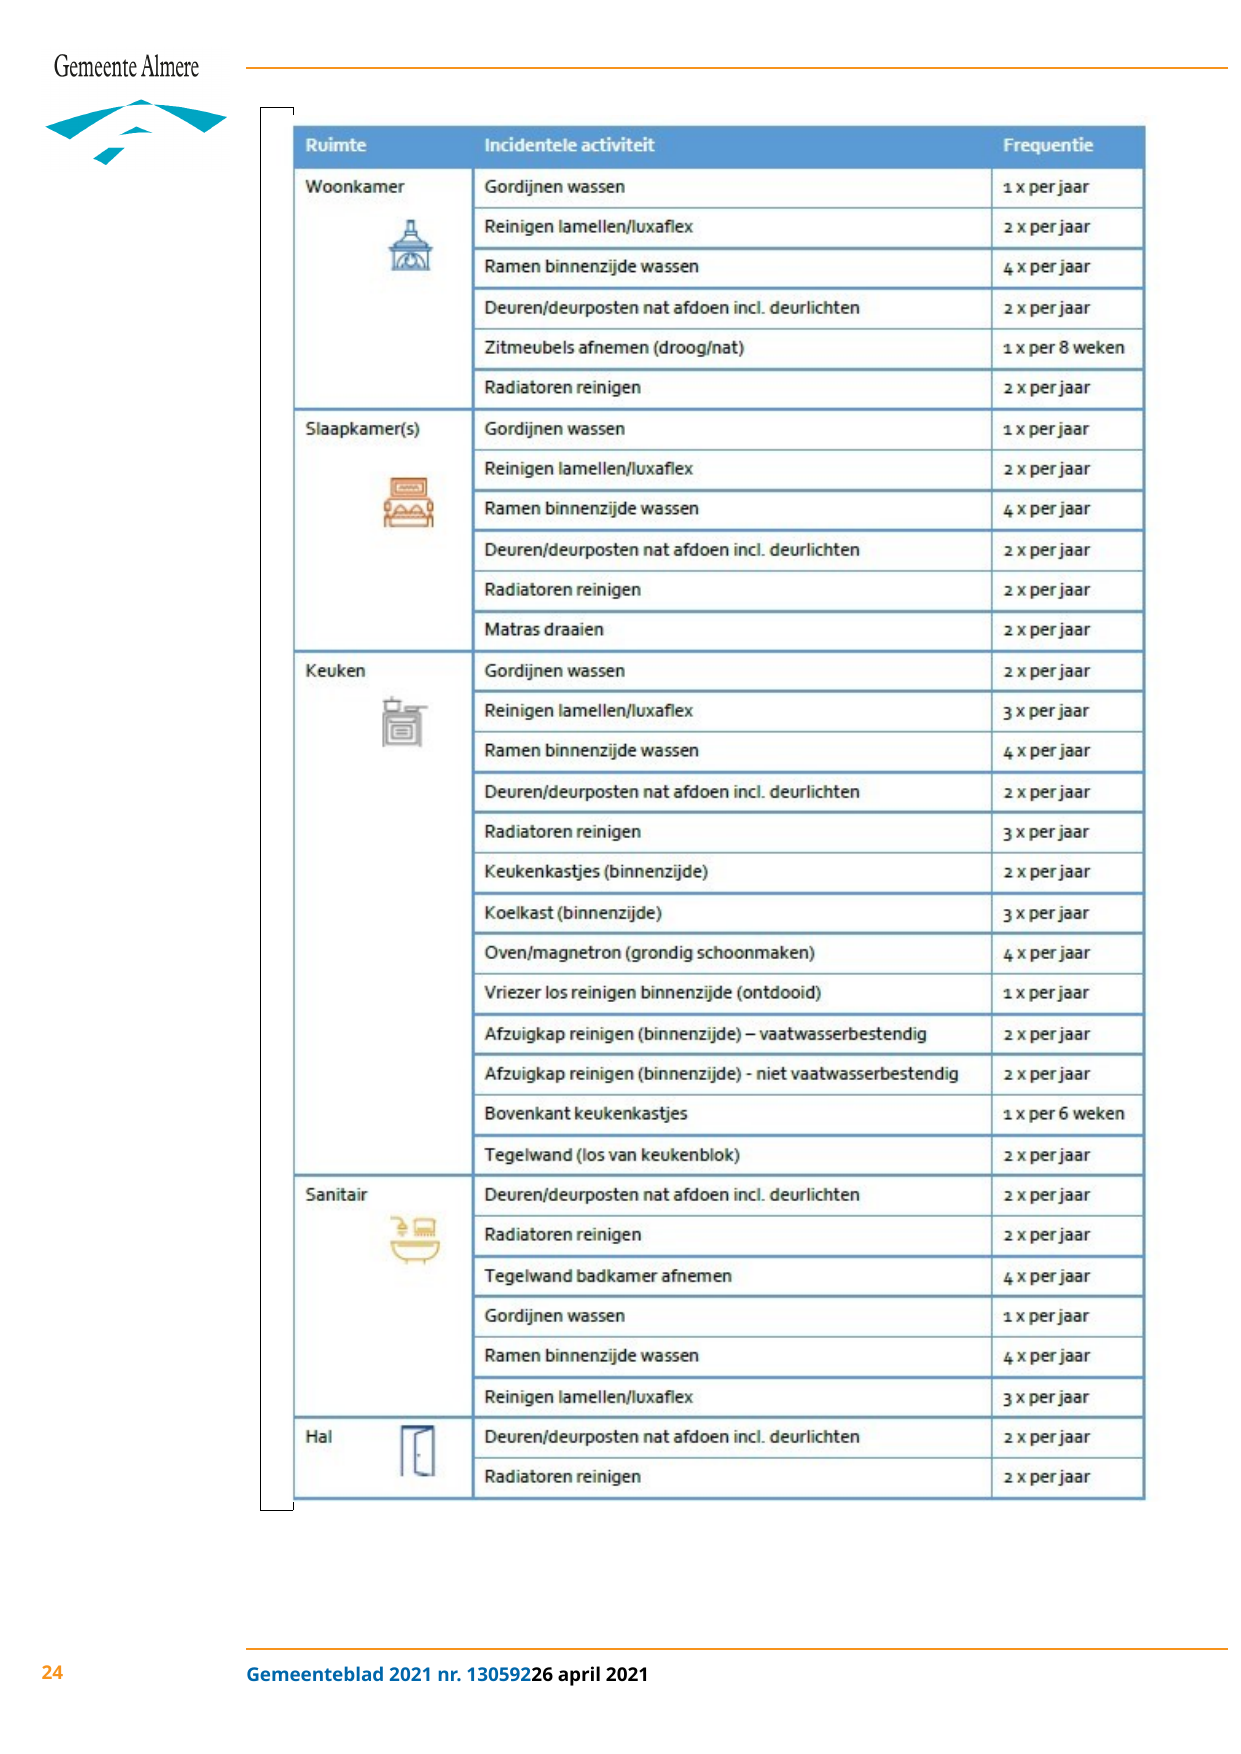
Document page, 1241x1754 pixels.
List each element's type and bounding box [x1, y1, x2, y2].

picture [268, 115, 1173, 1502]
picture [41, 47, 231, 172]
